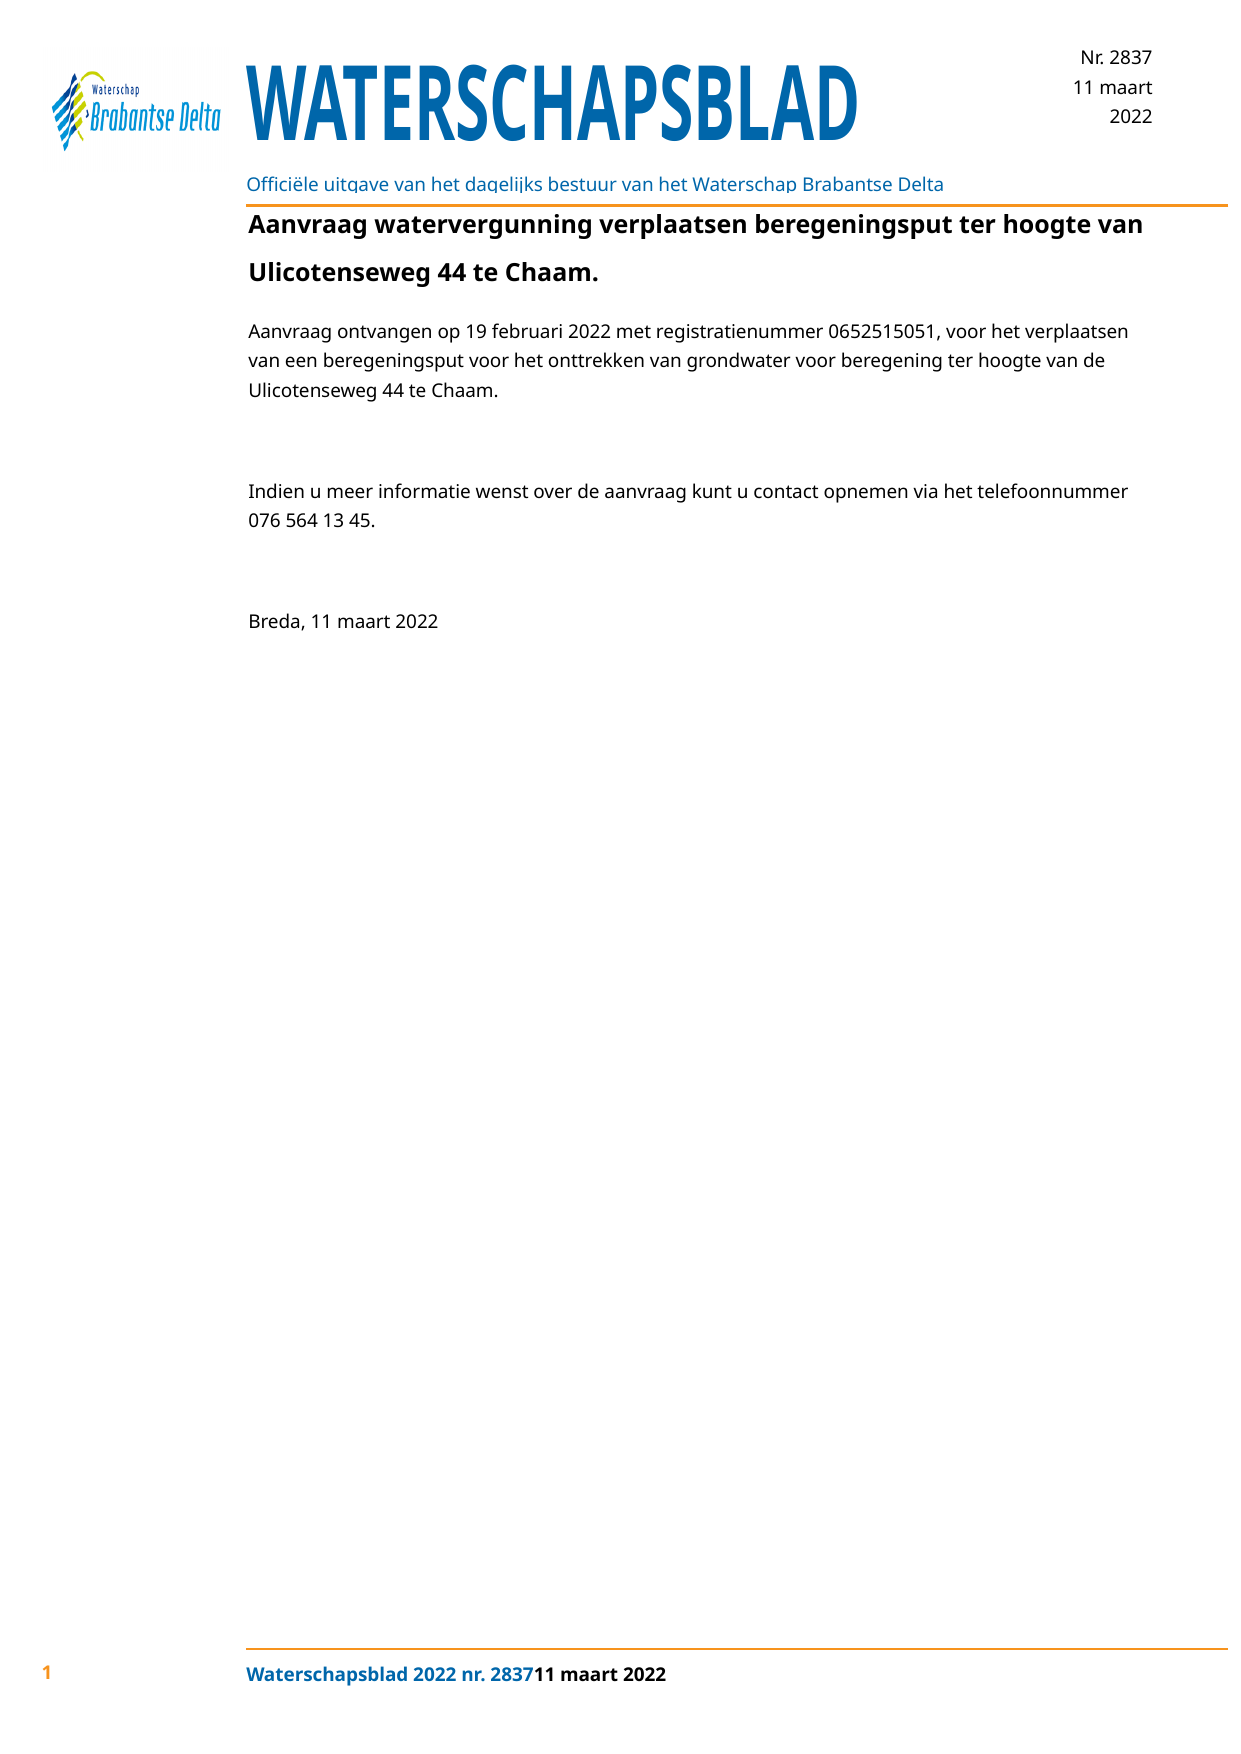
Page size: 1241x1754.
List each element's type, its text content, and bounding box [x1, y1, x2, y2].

text Aanvraag watervergunning verplaatsen beregeningsput ter hoogte van Ulicotenseweg 44 te Chaam. [248, 207, 1152, 288]
text Aanvraag ontvangen op 19 februari 2022 met registratienummer 0652515051, voor het verplaatsen van een beregeningsput voor het onttrekken van grondwater voor beregening ter hoogte van de Ulicotenseweg 44 te Chaam. [248, 318, 1152, 403]
text Breda, 11 maart 2022 [248, 608, 1152, 634]
picture [41, 47, 231, 172]
text Indien u meer informatie wenst over de aanvraag kunt u contact opnemen via het telefoonnummer 076 564 13 45. [248, 478, 1152, 533]
